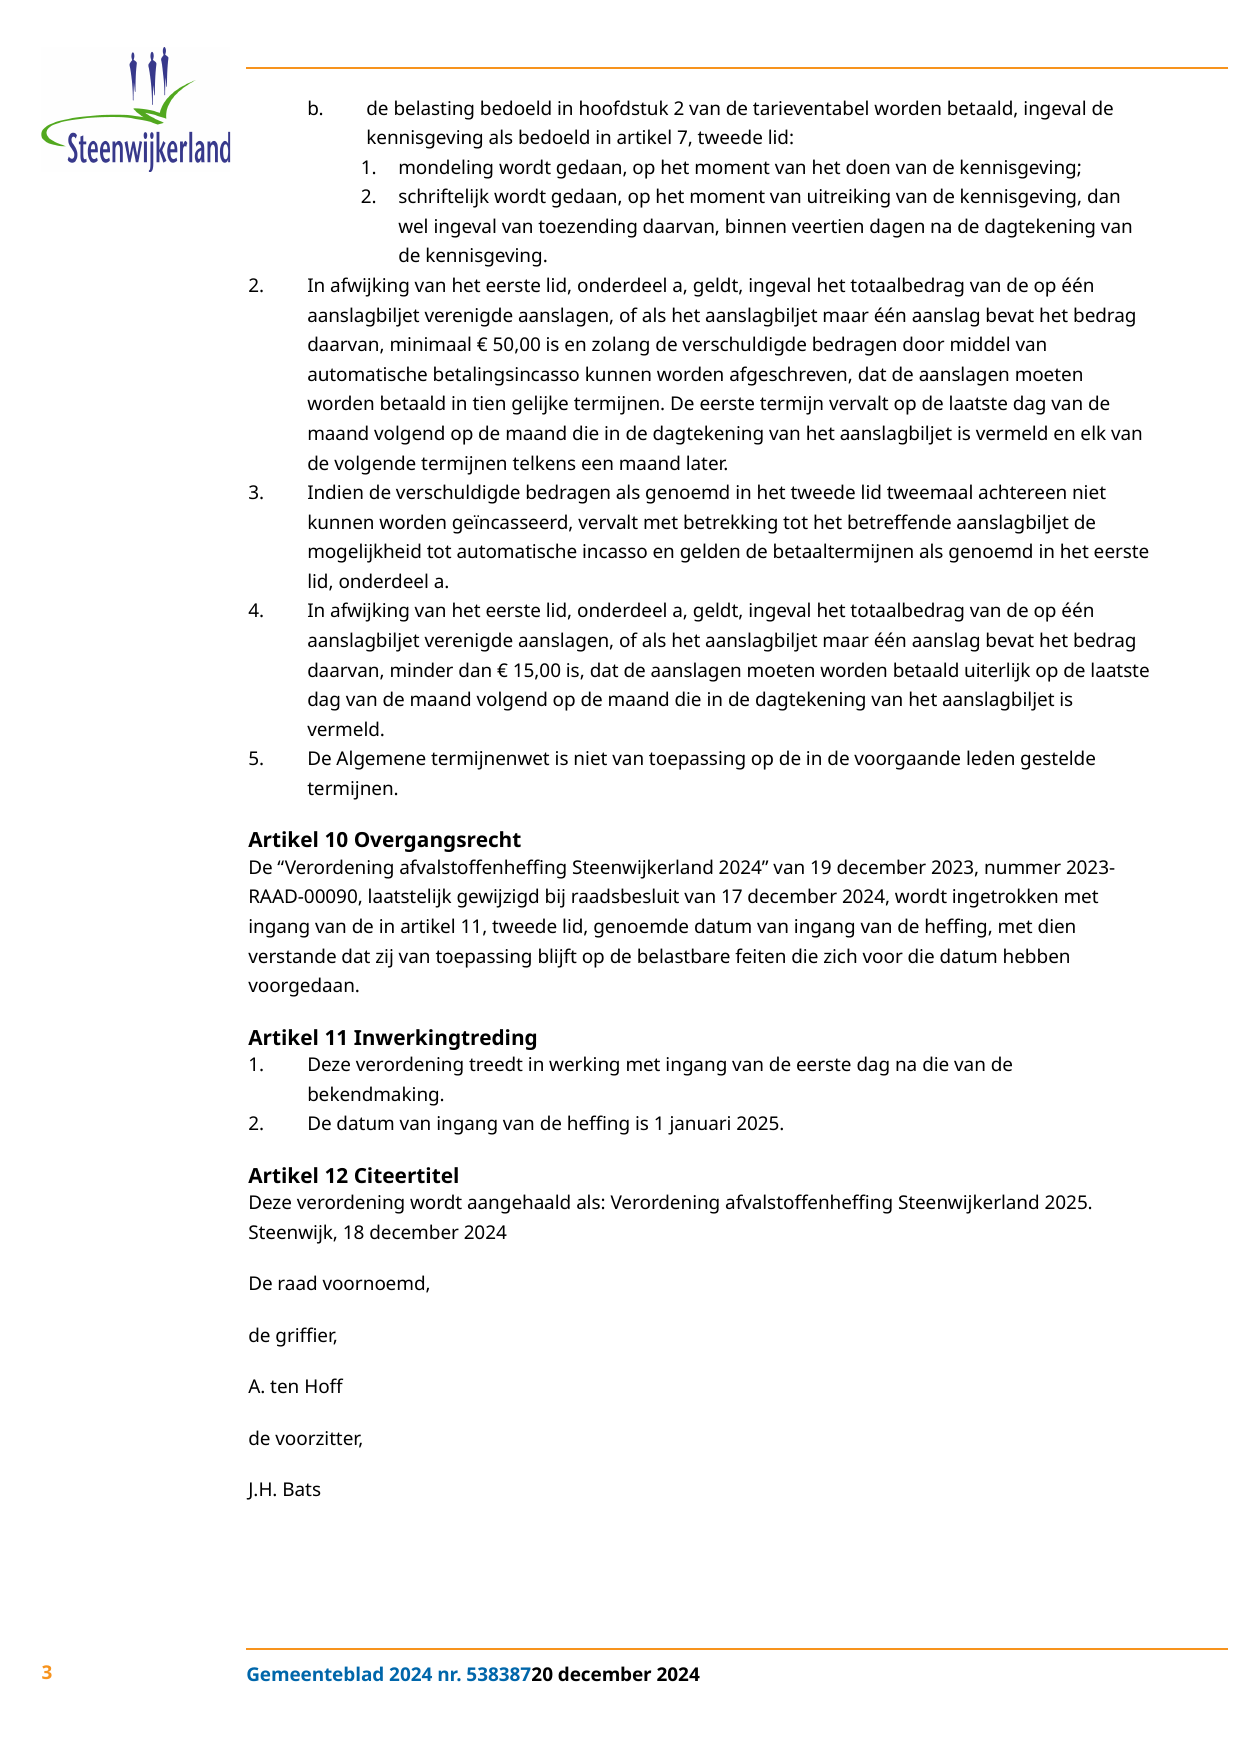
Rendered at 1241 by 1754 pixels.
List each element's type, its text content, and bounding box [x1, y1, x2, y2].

text Deze verordening wordt aangehaald als: Verordening afvalstoffenheffing Steenwijkerland 2025. [248, 1189, 1152, 1215]
text Artikel 11 Inwerkingtreding [248, 1023, 1152, 1051]
text Steenwijk, 18 december 2024 [248, 1219, 1152, 1244]
list schriftelijk wordt gedaan, op het moment van uitreiking van de kennisgeving, dan wel ingeval van toezending daarvan, binnen veertien dagen na de dagtekening van de kennisgeving. [361, 183, 1152, 268]
text De “Verordening afvalstoffenheffing Steenwijkerland 2024” van 19 december 2023, nummer 2023-RAAD-00090, laatstelijk gewijzigd bij raadsbesluit van 17 december 2024, wordt ingetrokken met ingang van de in artikel 11, tweede lid, genoemde datum van ingang van de heffing, met dien verstande dat zij van toepassing blijft op de belastbare feiten die zich voor die datum hebben voorgedaan. [248, 854, 1152, 998]
text J.H. Bats [248, 1476, 1152, 1502]
picture [41, 47, 231, 172]
list In afwijking van het eerste lid, onderdeel a, geldt, ingeval het totaalbedrag van de op één aanslagbiljet verenigde aanslagen, of als het aanslagbiljet maar één aanslag bevat het bedrag daarvan, minimaal € 50,00 is en zolang de verschuldigde bedragen door middel van automatische betalingsincasso kunnen worden afgeschreven, dat de aanslagen moeten worden betaald in tien gelijke termijnen. De eerste termijn vervalt op de laatste dag van de maand volgend op de maand die in de dagtekening van het aanslagbiljet is vermeld en elk van de volgende termijnen telkens een maand later. [248, 272, 1152, 476]
list de belasting bedoeld in hoofdstuk 2 van de tarieventabel worden betaald, ingeval de kennisgeving als bedoeld in artikel 7, tweede lid: [307, 95, 1152, 150]
list In afwijking van het eerste lid, onderdeel a, geldt, ingeval het totaalbedrag van de op één aanslagbiljet verenigde aanslagen, of als het aanslagbiljet maar één aanslag bevat het bedrag daarvan, minder dan € 15,00 is, dat de aanslagen moeten worden betaald uiterlijk op de laatste dag van de maand volgend op de maand die in de dagtekening van het aanslagbiljet is vermeld. [248, 598, 1152, 742]
text Artikel 10 Overgangsrecht [248, 826, 1152, 854]
text A. ten Hoff [248, 1373, 1152, 1399]
list mondeling wordt gedaan, op het moment van het doen van de kennisgeving; [361, 154, 1152, 180]
text Artikel 12 Citeertitel [248, 1161, 1152, 1189]
text De raad voornoemd, [248, 1270, 1152, 1296]
text de griffier, [248, 1322, 1152, 1347]
text de voorzitter, [248, 1425, 1152, 1450]
list De Algemene termijnenwet is niet van toepassing op de in de voorgaande leden gestelde termijnen. [248, 746, 1152, 801]
list De datum van ingang van de heffing is 1 januari 2025. [248, 1110, 1152, 1136]
list Indien de verschuldigde bedragen als genoemd in het tweede lid tweemaal achtereen niet kunnen worden geïncasseerd, vervalt met betrekking tot het betreffende aanslagbiljet de mogelijkheid tot automatische incasso en gelden de betaaltermijnen als genoemd in het eerste lid, onderdeel a. [248, 479, 1152, 594]
list Deze verordening treedt in werking met ingang van de eerste dag na die van de bekendmaking. [248, 1051, 1152, 1107]
